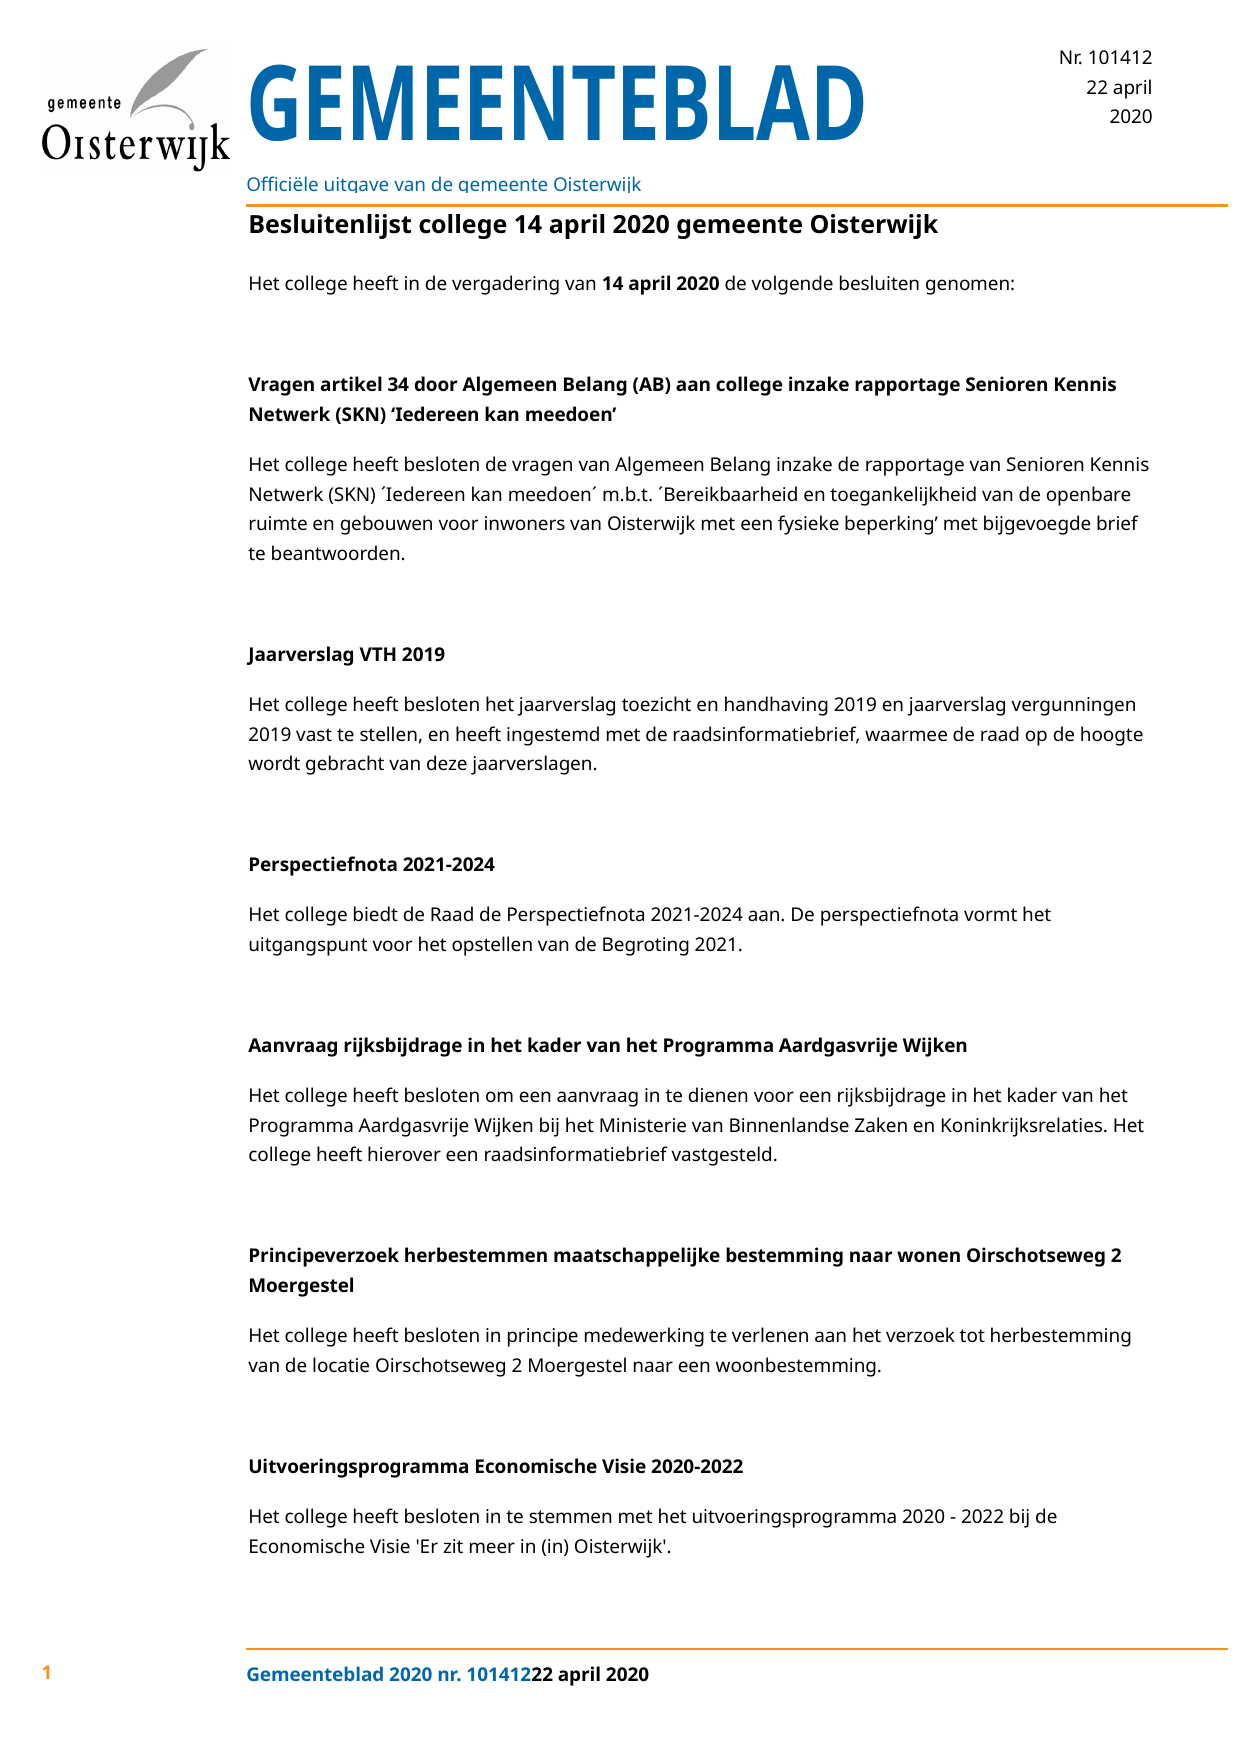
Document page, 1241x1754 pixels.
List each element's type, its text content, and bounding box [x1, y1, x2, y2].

text Vragen artikel 34 door Algemeen Belang (AB) aan college inzake rapportage Senioren Kennis Netwerk (SKN) ‘Iedereen kan meedoen’ [248, 371, 1152, 426]
picture [41, 47, 231, 172]
text Het college heeft besloten de vragen van Algemeen Belang inzake de rapportage van Senioren Kennis Netwerk (SKN) ´Iedereen kan meedoen´ m.b.t. ´Bereikbaarheid en toegankelijkheid van de openbare ruimte en gebouwen voor inwoners van Oisterwijk met een fysieke beperking’ met bijgevoegde brief te beantwoorden. [248, 451, 1152, 566]
text Jaarverslag VTH 2019 [248, 641, 1152, 666]
text Het college heeft besloten in te stemmen met het uitvoeringsprogramma 2020 - 2022 bij de Economische Visie 'Er zit meer in (in) Oisterwijk'. [248, 1503, 1152, 1558]
text Het college heeft besloten het jaarverslag toezicht en handhaving 2019 en jaarverslag vergunningen 2019 vast te stellen, en heeft ingestemd met de raadsinformatiebrief, waarmee de raad op de hoogte wordt gebracht van deze jaarverslagen. [248, 691, 1152, 776]
text Principeverzoek herbestemmen maatschappelijke bestemming naar wonen Oirschotseweg 2 Moergestel [248, 1242, 1152, 1298]
text Het college heeft in de vergadering van 14 april 2020 de volgende besluiten genomen: [248, 270, 1152, 296]
text Het college heeft besloten om een aanvraag in te dienen voor een rijksbijdrage in het kader van het Programma Aardgasvrije Wijken bij het Ministerie van Binnenlandse Zaken en Koninkrijksrelaties. Het college heeft hierover een raadsinformatiebrief vastgesteld. [248, 1082, 1152, 1167]
text Het college heeft besloten in principe medewerking te verlenen aan het verzoek tot herbestemming van de locatie Oirschotseweg 2 Moergestel naar een woonbestemming. [248, 1322, 1152, 1378]
text Het college biedt de Raad de Perspectiefnota 2021-2024 aan. De perspectiefnota vormt het uitgangspunt voor het opstellen van de Begroting 2021. [248, 902, 1152, 957]
text Besluitenlijst college 14 april 2020 gemeente Oisterwijk [248, 207, 1152, 241]
text Aanvraag rijksbijdrage in het kader van het Programma Aardgasvrije Wijken [248, 1032, 1152, 1058]
text Perspectiefnota 2021-2024 [248, 851, 1152, 877]
text Uitvoeringsprogramma Economische Visie 2020-2022 [248, 1453, 1152, 1478]
